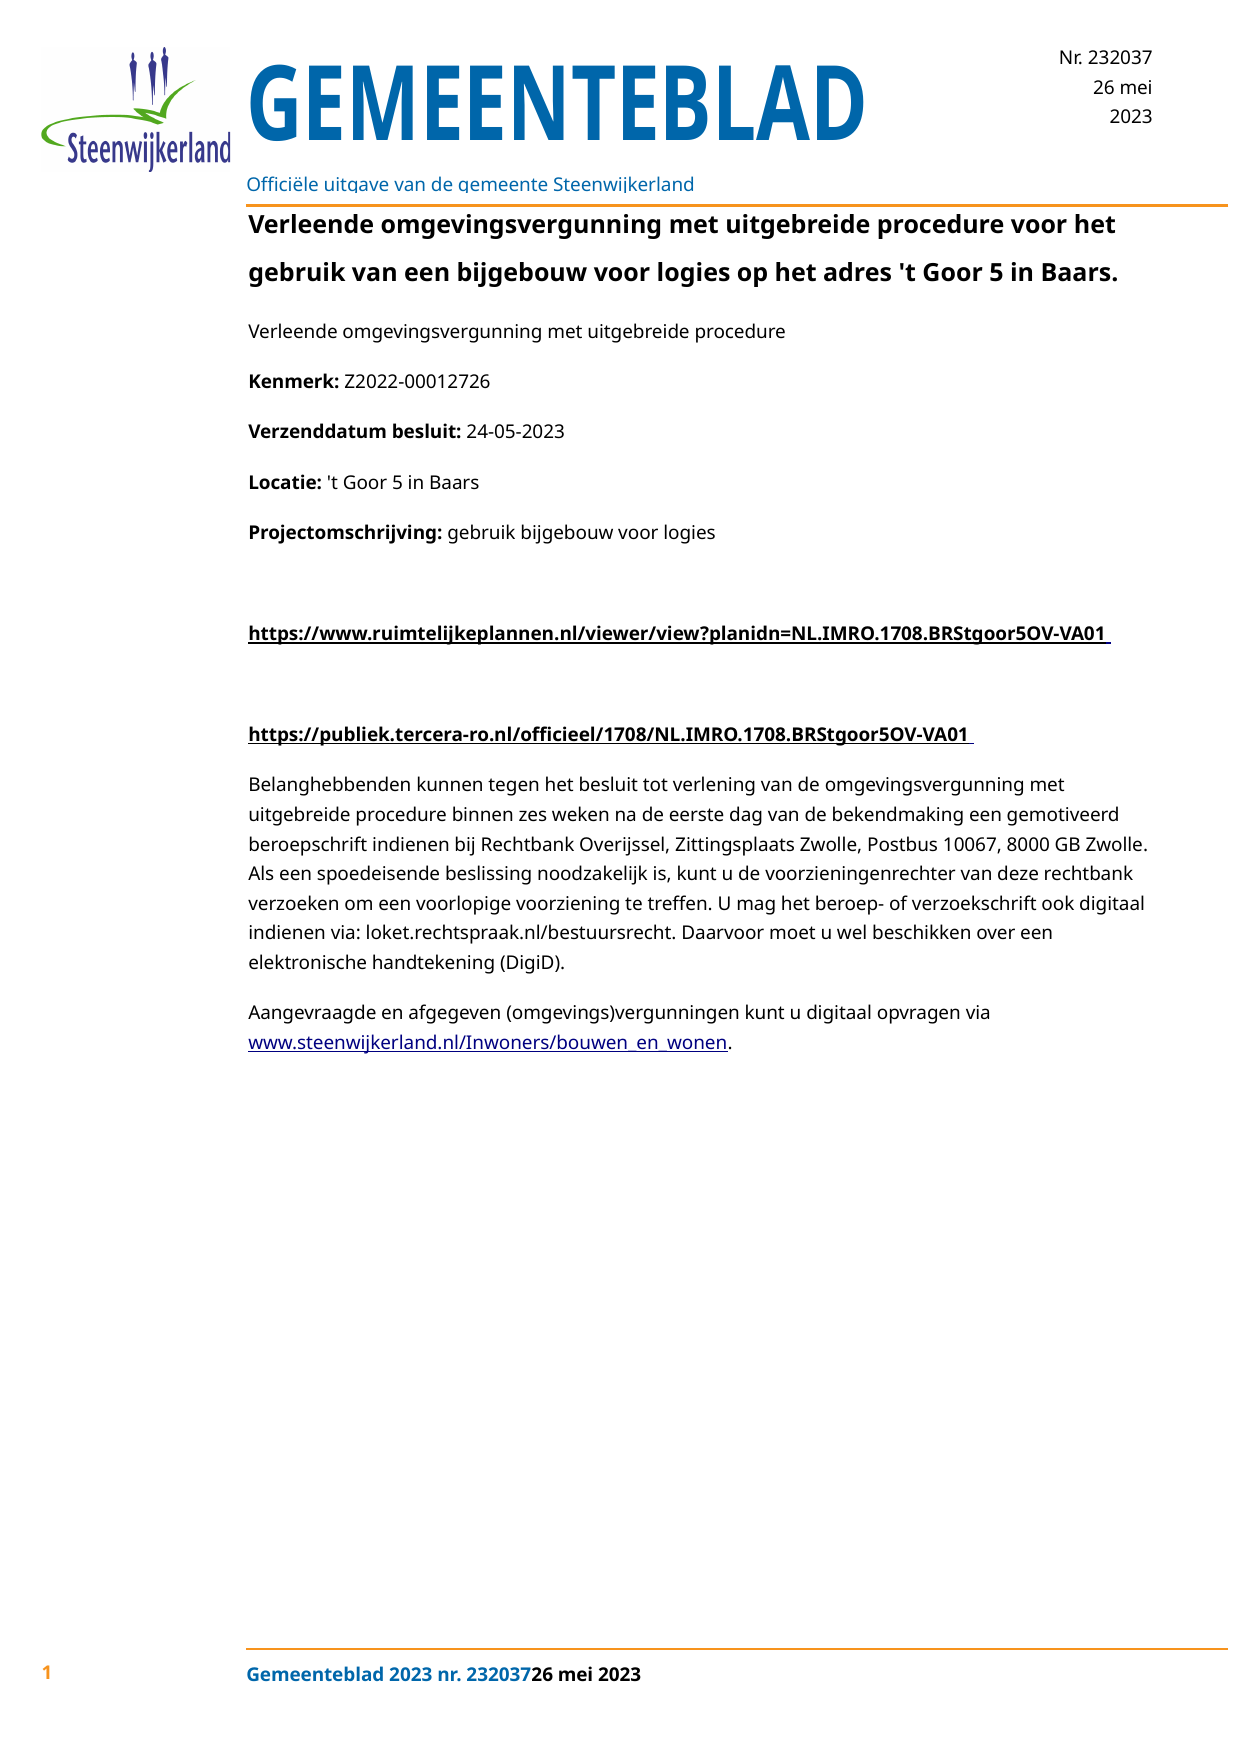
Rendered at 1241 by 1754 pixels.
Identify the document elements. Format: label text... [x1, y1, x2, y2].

text Locatie: 't Goor 5 in Baars [248, 469, 1152, 495]
text Verzenddatum besluit: 24-05-2023 [248, 419, 1152, 444]
text Kenmerk: Z2022-00012726 [248, 368, 1152, 394]
text https://www.ruimtelijkeplannen.nl/viewer/view?planidn=NL.IMRO.1708.BRStgoor5OV-VA01 [248, 620, 1152, 646]
text Projectomschrijving: gebruik bijgebouw voor logies [248, 519, 1152, 545]
text Aangevraagde en afgegeven (omgevings)vergunningen kunt u digitaal opvragen via www.steenwijkerland.nl/Inwoners/bouwen_en_wonen. [248, 999, 1152, 1055]
picture [41, 47, 231, 172]
text Belanghebbenden kunnen tegen het besluit tot verlening van de omgevingsvergunning met uitgebreide procedure binnen zes weken na de eerste dag van de bekendmaking een gemotiveerd beroepschrift indienen bij Rechtbank Overijssel, Zittingsplaats Zwolle, Postbus 10067, 8000 GB Zwolle. Als een spoedeisende beslissing noodzakelijk is, kunt u de voorzieningenrechter van deze rechtbank verzoeken om een voorlopige voorziening te treffen. U mag het beroep- of verzoekschrift ook digitaal indienen via: loket.rechtspraak.nl/bestuursrecht. Daarvoor moet u wel beschikken over een elektronische handtekening (DigiD). [248, 772, 1152, 975]
text Verleende omgevingsvergunning met uitgebreide procedure voor het gebruik van een bijgebouw voor logies op het adres 't Goor 5 in Baars. [248, 207, 1152, 288]
text Verleende omgevingsvergunning met uitgebreide procedure [248, 318, 1152, 344]
text https://publiek.tercera-ro.nl/officieel/1708/NL.IMRO.1708.BRStgoor5OV-VA01 [248, 721, 1152, 747]
